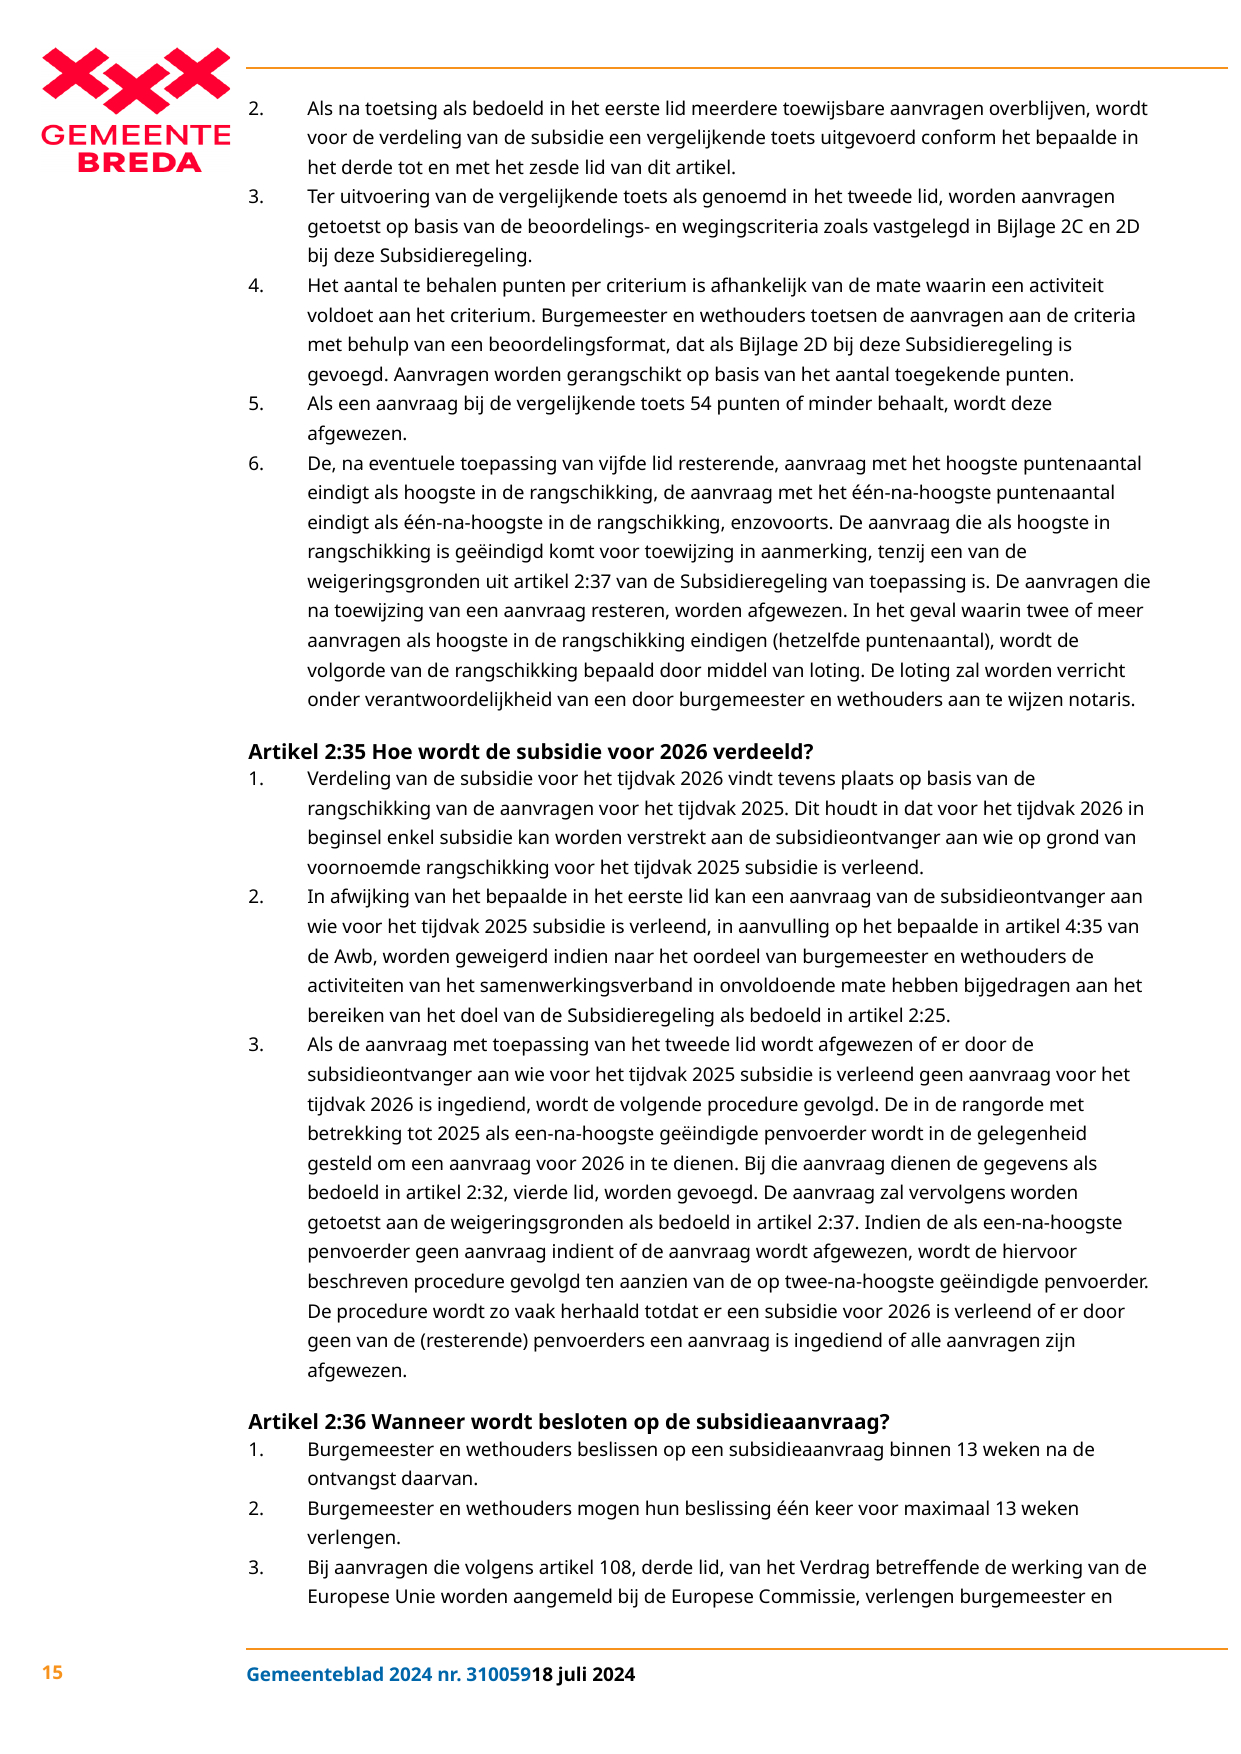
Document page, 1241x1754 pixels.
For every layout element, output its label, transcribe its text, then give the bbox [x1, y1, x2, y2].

list Burgemeester en wethouders beslissen op een subsidieaanvraag binnen 13 weken na de ontvangst daarvan. [248, 1436, 1152, 1491]
text Artikel 2:35 Hoe wordt de subsidie voor 2026 verdeeld? [248, 737, 1152, 765]
list Bij aanvragen die volgens artikel 108, derde lid, van het Verdrag betreffende de werking van de Europese Unie worden aangemeld bij de Europese Commissie, verlengen burgemeester en [248, 1554, 1152, 1609]
list Als de aanvraag met toepassing van het tweede lid wordt afgewezen of er door de subsidieontvanger aan wie voor het tijdvak 2025 subsidie is verleend geen aanvraag voor het tijdvak 2026 is ingediend, wordt de volgende procedure gevolgd. De in de rangorde met betrekking tot 2025 als een-na-hoogste geëindigde penvoerder wordt in de gelegenheid gesteld om een aanvraag voor 2026 in te dienen. Bij die aanvraag dienen de gegevens als bedoeld in artikel 2:32, vierde lid, worden gevoegd. De aanvraag zal vervolgens worden getoetst aan de weigeringsgronden als bedoeld in artikel 2:37. Indien de als een-na-hoogste penvoerder geen aanvraag indient of de aanvraag wordt afgewezen, wordt de hiervoor beschreven procedure gevolgd ten aanzien van de op twee-na-hoogste geëindigde penvoerder. De procedure wordt zo vaak herhaald totdat er een subsidie voor 2026 is verleend of er door geen van de (resterende) penvoerders een aanvraag is ingediend of alle aanvragen zijn afgewezen. [248, 1032, 1152, 1383]
list Het aantal te behalen punten per criterium is afhankelijk van de mate waarin een activiteit voldoet aan het criterium. Burgemeester en wethouders toetsen de aanvragen aan de criteria met behulp van een beoordelingsformat, dat als Bijlage 2D bij deze Subsidieregeling is gevoegd. Aanvragen worden gerangschikt op basis van het aantal toegekende punten. [248, 272, 1152, 387]
list Burgemeester en wethouders mogen hun beslissing één keer voor maximaal 13 weken verlengen. [248, 1495, 1152, 1550]
list Als na toetsing als bedoeld in het eerste lid meerdere toewijsbare aanvragen overblijven, wordt voor de verdeling van de subsidie een vergelijkende toets uitgevoerd conform het bepaalde in het derde tot en met het zesde lid van dit artikel. [248, 95, 1152, 180]
list Ter uitvoering van de vergelijkende toets als genoemd in het tweede lid, worden aanvragen getoetst op basis van de beoordelings- en wegingscriteria zoals vastgelegd in Bijlage 2C en 2D bij deze Subsidieregeling. [248, 183, 1152, 268]
list In afwijking van het bepaalde in het eerste lid kan een aanvraag van de subsidieontvanger aan wie voor het tijdvak 2025 subsidie is verleend, in aanvulling op het bepaalde in artikel 4:35 van de Awb, worden geweigerd indien naar het oordeel van burgemeester en wethouders de activiteiten van het samenwerkingsverband in onvoldoende mate hebben bijgedragen aan het bereiken van het doel van de Subsidieregeling als bedoeld in artikel 2:25. [248, 884, 1152, 1028]
list De, na eventuele toepassing van vijfde lid resterende, aanvraag met het hoogste puntenaantal eindigt als hoogste in de rangschikking, de aanvraag met het één-na-hoogste puntenaantal eindigt als één-na-hoogste in de rangschikking, enzovoorts. De aanvraag die als hoogste in rangschikking is geëindigd komt voor toewijzing in aanmerking, tenzij een van de weigeringsgronden uit artikel 2:37 van de Subsidieregeling van toepassing is. De aanvragen die na toewijzing van een aanvraag resteren, worden afgewezen. In het geval waarin twee of meer aanvragen als hoogste in de rangschikking eindigen (hetzelfde puntenaantal), wordt de volgorde van de rangschikking bepaald door middel van loting. De loting zal worden verricht onder verantwoordelijkheid van een door burgemeester en wethouders aan te wijzen notaris. [248, 450, 1152, 712]
picture [41, 47, 231, 172]
list Verdeling van de subsidie voor het tijdvak 2026 vindt tevens plaats op basis van de rangschikking van de aanvragen voor het tijdvak 2025. Dit houdt in dat voor het tijdvak 2026 in beginsel enkel subsidie kan worden verstrekt aan de subsidieontvanger aan wie op grond van voornoemde rangschikking voor het tijdvak 2025 subsidie is verleend. [248, 765, 1152, 880]
list Als een aanvraag bij de vergelijkende toets 54 punten of minder behaalt, wordt deze afgewezen. [248, 391, 1152, 446]
text Artikel 2:36 Wanneer wordt besloten op de subsidieaanvraag? [248, 1407, 1152, 1436]
